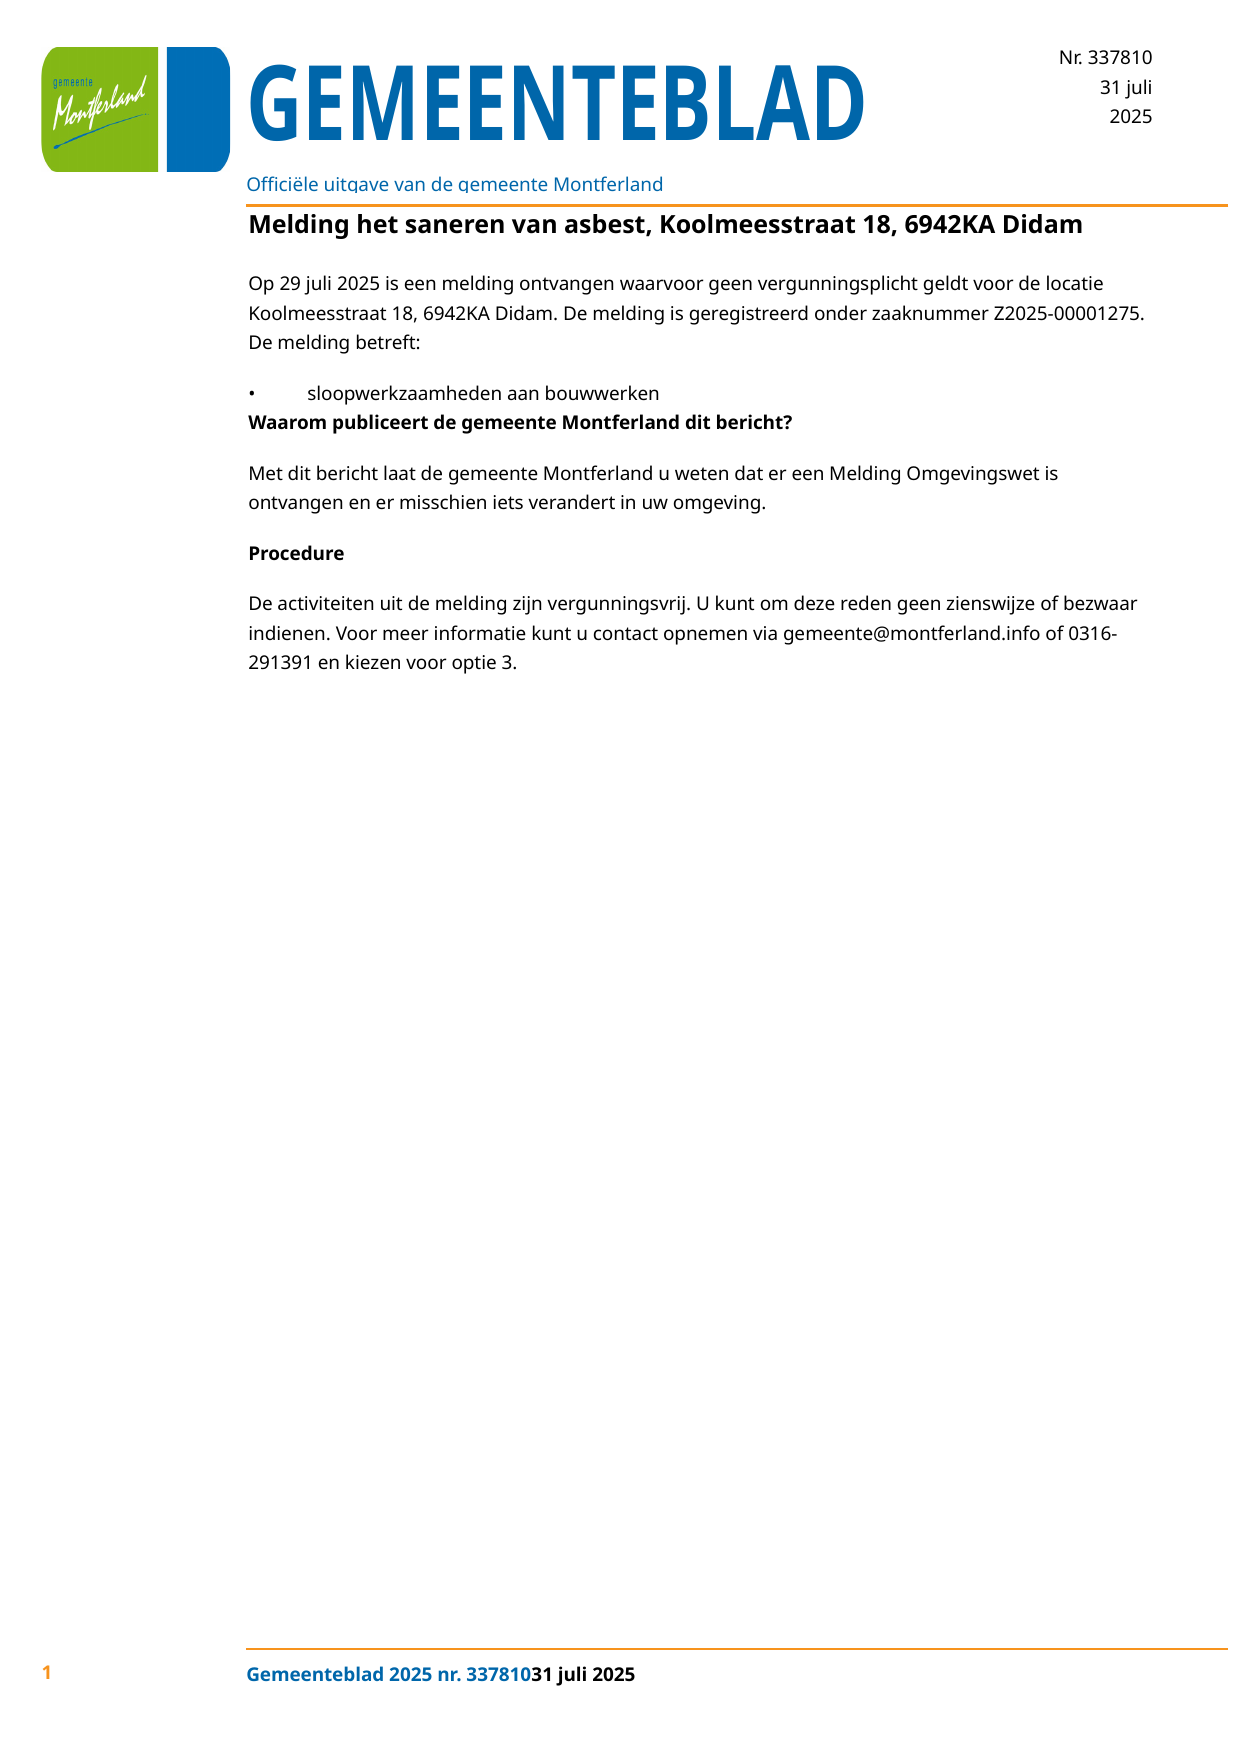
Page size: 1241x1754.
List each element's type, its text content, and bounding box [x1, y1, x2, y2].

picture [41, 47, 231, 172]
text Melding het saneren van asbest, Koolmeesstraat 18, 6942KA Didam [248, 207, 1152, 241]
list sloopwerkzaamheden aan bouwwerken [248, 380, 1152, 406]
text Op 29 juli 2025 is een melding ontvangen waarvoor geen vergunningsplicht geldt voor de locatie Koolmeesstraat 18, 6942KA Didam. De melding is geregistreerd onder zaaknummer Z2025-00001275. De melding betreft: [248, 270, 1152, 355]
text Waarom publiceert de gemeente Montferland dit bericht? [248, 409, 1152, 435]
text Met dit bericht laat de gemeente Montferland u weten dat er een Melding Omgevingswet is ontvangen en er misschien iets verandert in uw omgeving. [248, 460, 1152, 515]
text Procedure [248, 540, 1152, 566]
text De activiteiten uit de melding zijn vergunningsvrij. U kunt om deze reden geen zienswijze of bezwaar indienen. Voor meer informatie kunt u contact opnemen via gemeente@montferland.info of 0316-291391 en kiezen voor optie 3. [248, 590, 1152, 675]
